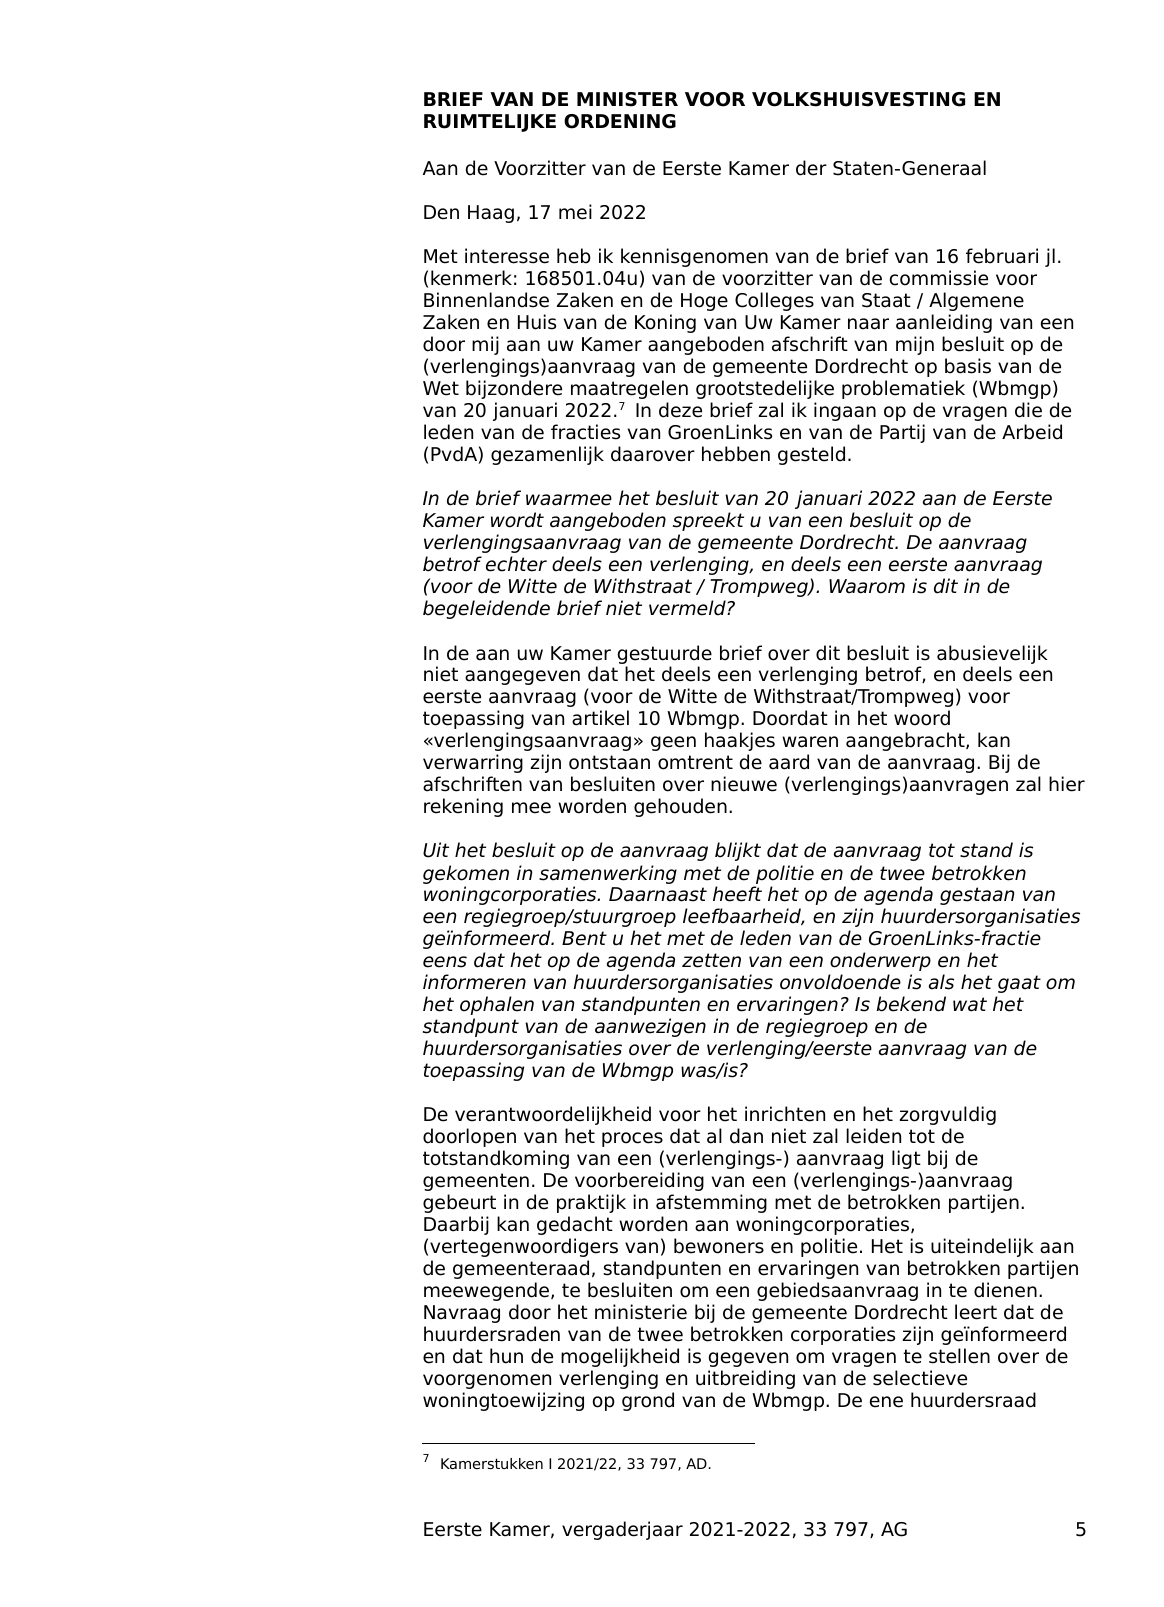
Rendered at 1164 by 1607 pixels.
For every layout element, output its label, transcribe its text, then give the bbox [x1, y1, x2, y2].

text Uit het besluit op de aanvraag blijkt dat de aanvraag tot stand is gekomen in samenwerking met de politie en de twee betrokken woningcorporaties. Daarnaast heeft het op de agenda gestaan van een regiegroep/stuurgroep leefbaarheid, en zijn huurdersorganisaties geïnformeerd. Bent u het met de leden van de GroenLinks-fractie eens dat het op de agenda zetten van een onderwerp en het informeren van huurdersorganisaties onvoldoende is als het gaat om het ophalen van standpunten en ervaringen? Is bekend wat het standpunt van de aanwezigen in de regiegroep en de huurdersorganisaties over de verlenging/eerste aanvraag van de toepassing van de Wbmgp was/is? [422, 840, 1087, 1082]
text Aan de Voorzitter van de Eerste Kamer der Staten-Generaal [422, 158, 1087, 180]
text In de aan uw Kamer gestuurde brief over dit besluit is abusievelijk niet aangegeven dat het deels een verlenging betrof, en deels een eerste aanvraag (voor de Witte de Withstraat/Trompweg) voor toepassing van artikel 10 Wbmgp. Doordat in het woord «verlengingsaanvraag» geen haakjes waren aangebracht, kan verwarring zijn ontstaan omtrent de aard van de aanvraag. Bij de afschriften van besluiten over nieuwe (verlengings)aanvragen zal hier rekening mee worden gehouden. [422, 642, 1087, 818]
text In de brief waarmee het besluit van 20 januari 2022 aan de Eerste Kamer wordt aangeboden spreekt u van een besluit op de verlengingsaanvraag van de gemeente Dordrecht. De aanvraag betrof echter deels een verlenging, en deels een eerste aanvraag (voor de Witte de Withstraat / Trompweg). Waarom is dit in de begeleidende brief niet vermeld? [422, 488, 1087, 620]
text Navraag door het ministerie bij de gemeente Dordrecht leert dat de huurdersraden van de twee betrokken corporaties zijn geïnformeerd en dat hun de mogelijkheid is gegeven om vragen te stellen over de voorgenomen verlenging en uitbreiding van de selectieve woningtoewijzing op grond van de Wbmgp. De ene huurdersraad [422, 1302, 1087, 1412]
text De verantwoordelijkheid voor het inrichten en het zorgvuldig doorlopen van het proces dat al dan niet zal leiden tot de totstandkoming van een (verlengings-) aanvraag ligt bij de gemeenten. De voorbereiding van een (verlengings-)aanvraag gebeurt in de praktijk in afstemming met de betrokken partijen. Daarbij kan gedacht worden aan woningcorporaties, (vertegenwoordigers van) bewoners en politie. Het is uiteindelijk aan de gemeenteraad, standpunten en ervaringen van betrokken partijen meewegende, te besluiten om een gebiedsaanvraag in te dienen. [422, 1104, 1087, 1302]
subtitle BRIEF VAN DE MINISTER VOOR VOLKSHUISVESTING EN RUIMTELIJKE ORDENING [422, 89, 1087, 133]
text Den Haag, 17 mei 2022 [422, 202, 1087, 224]
text Met interesse heb ik kennisgenomen van de brief van 16 februari jl. (kenmerk: 168501.04u) van de voorzitter van de commissie voor Binnenlandse Zaken en de Hoge Colleges van Staat / Algemene Zaken en Huis van de Koning van Uw Kamer naar aanleiding van een door mij aan uw Kamer aangeboden afschrift van mijn besluit op de (verlengings)aanvraag van de gemeente Dordrecht op basis van de Wet bijzondere maatregelen grootstedelijke problematiek (Wbmgp) van 20 januari 2022. In deze brief zal ik ingaan op de vragen die de leden van de fracties van GroenLinks en van de Partij van de Arbeid (PvdA) gezamenlijk daarover hebben gesteld. [422, 246, 1087, 466]
text Kamerstukken I 2021/22, 33 797, AD. [422, 1452, 1087, 1474]
